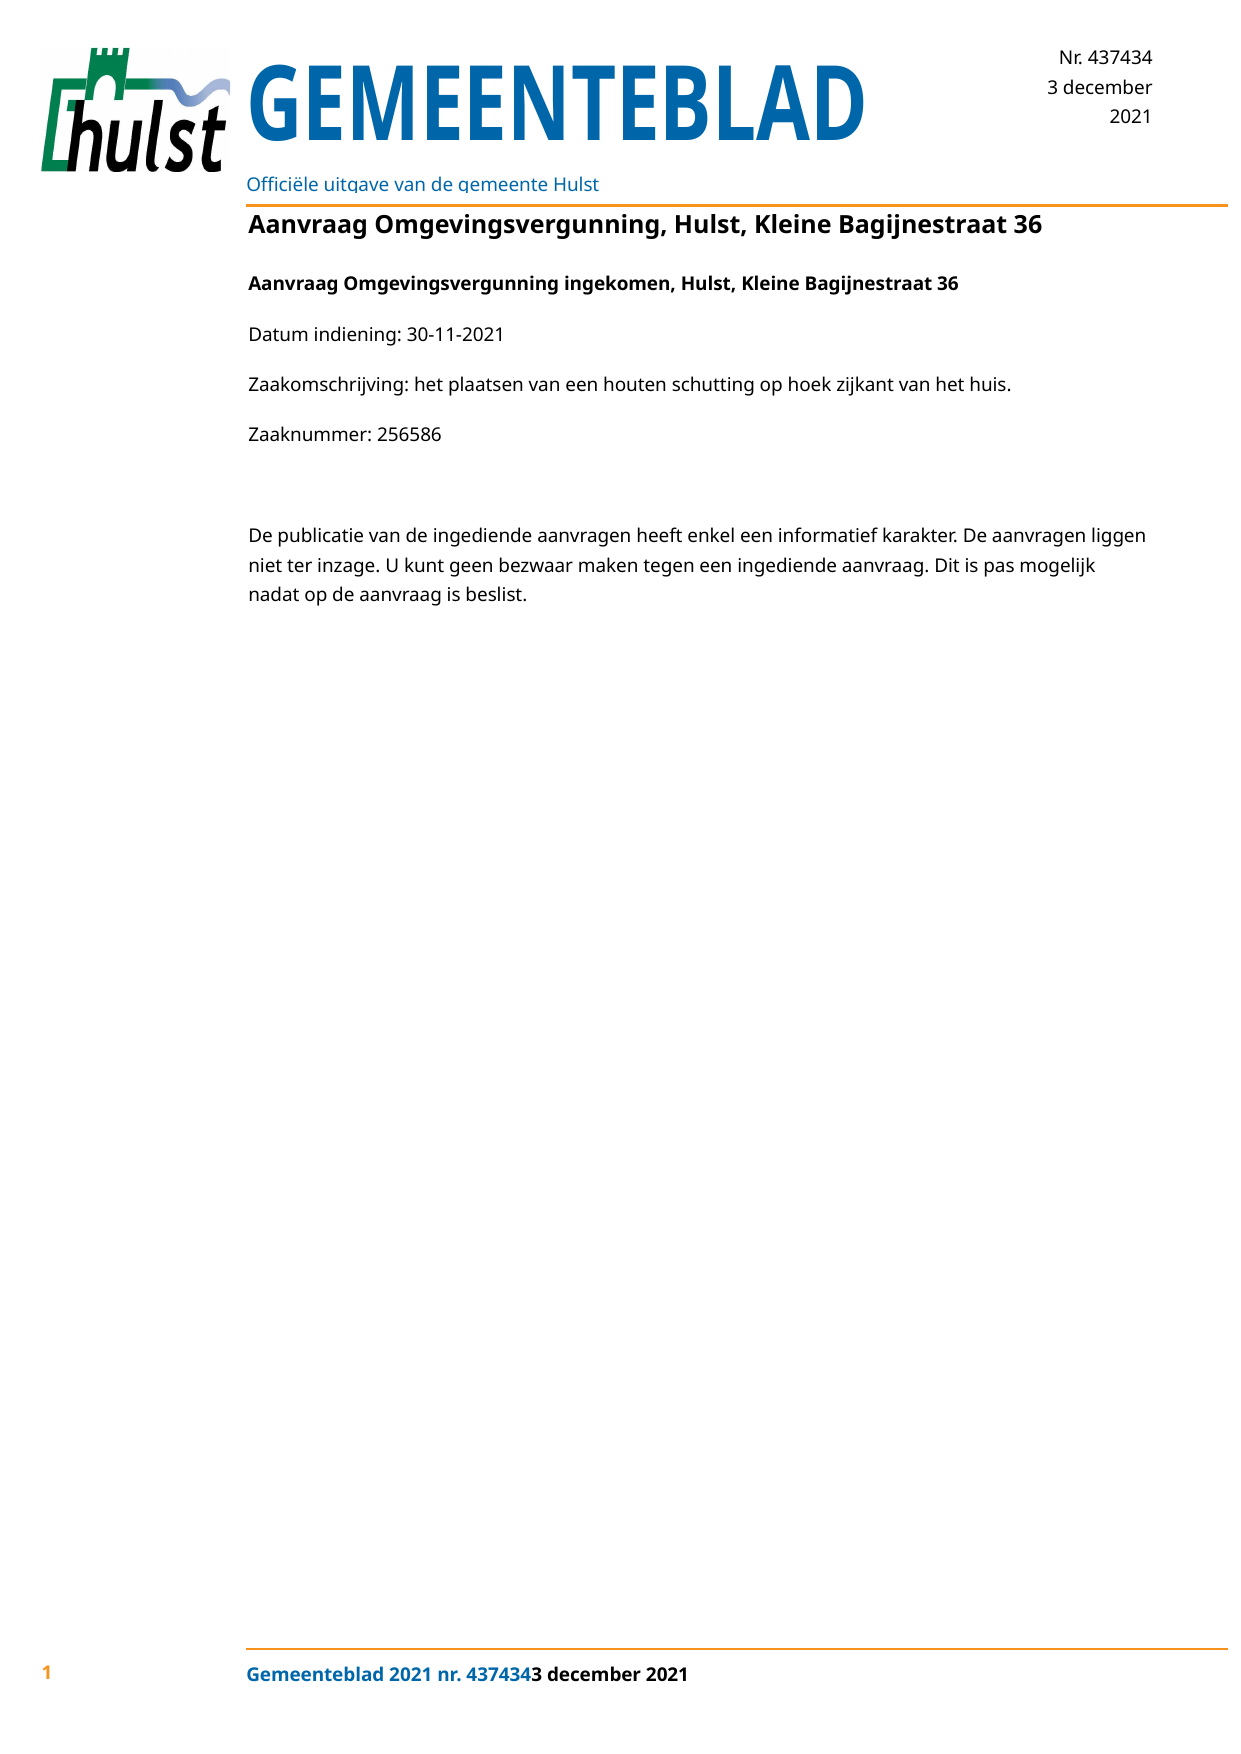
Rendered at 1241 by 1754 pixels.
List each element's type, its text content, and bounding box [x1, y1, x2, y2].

picture [41, 47, 231, 172]
text Aanvraag Omgevingsvergunning ingekomen, Hulst, Kleine Bagijnestraat 36 [248, 270, 1152, 296]
text Zaakomschrijving: het plaatsen van een houten schutting op hoek zijkant van het huis. [248, 371, 1152, 397]
text De publicatie van de ingediende aanvragen heeft enkel een informatief karakter. De aanvragen liggen niet ter inzage. U kunt geen bezwaar maken tegen een ingediende aanvraag. Dit is pas mogelijk nadat op de aanvraag is beslist. [248, 522, 1152, 607]
text Datum indiening: 30-11-2021 [248, 321, 1152, 346]
text Aanvraag Omgevingsvergunning, Hulst, Kleine Bagijnestraat 36 [248, 207, 1152, 241]
text Zaaknummer: 256586 [248, 422, 1152, 447]
